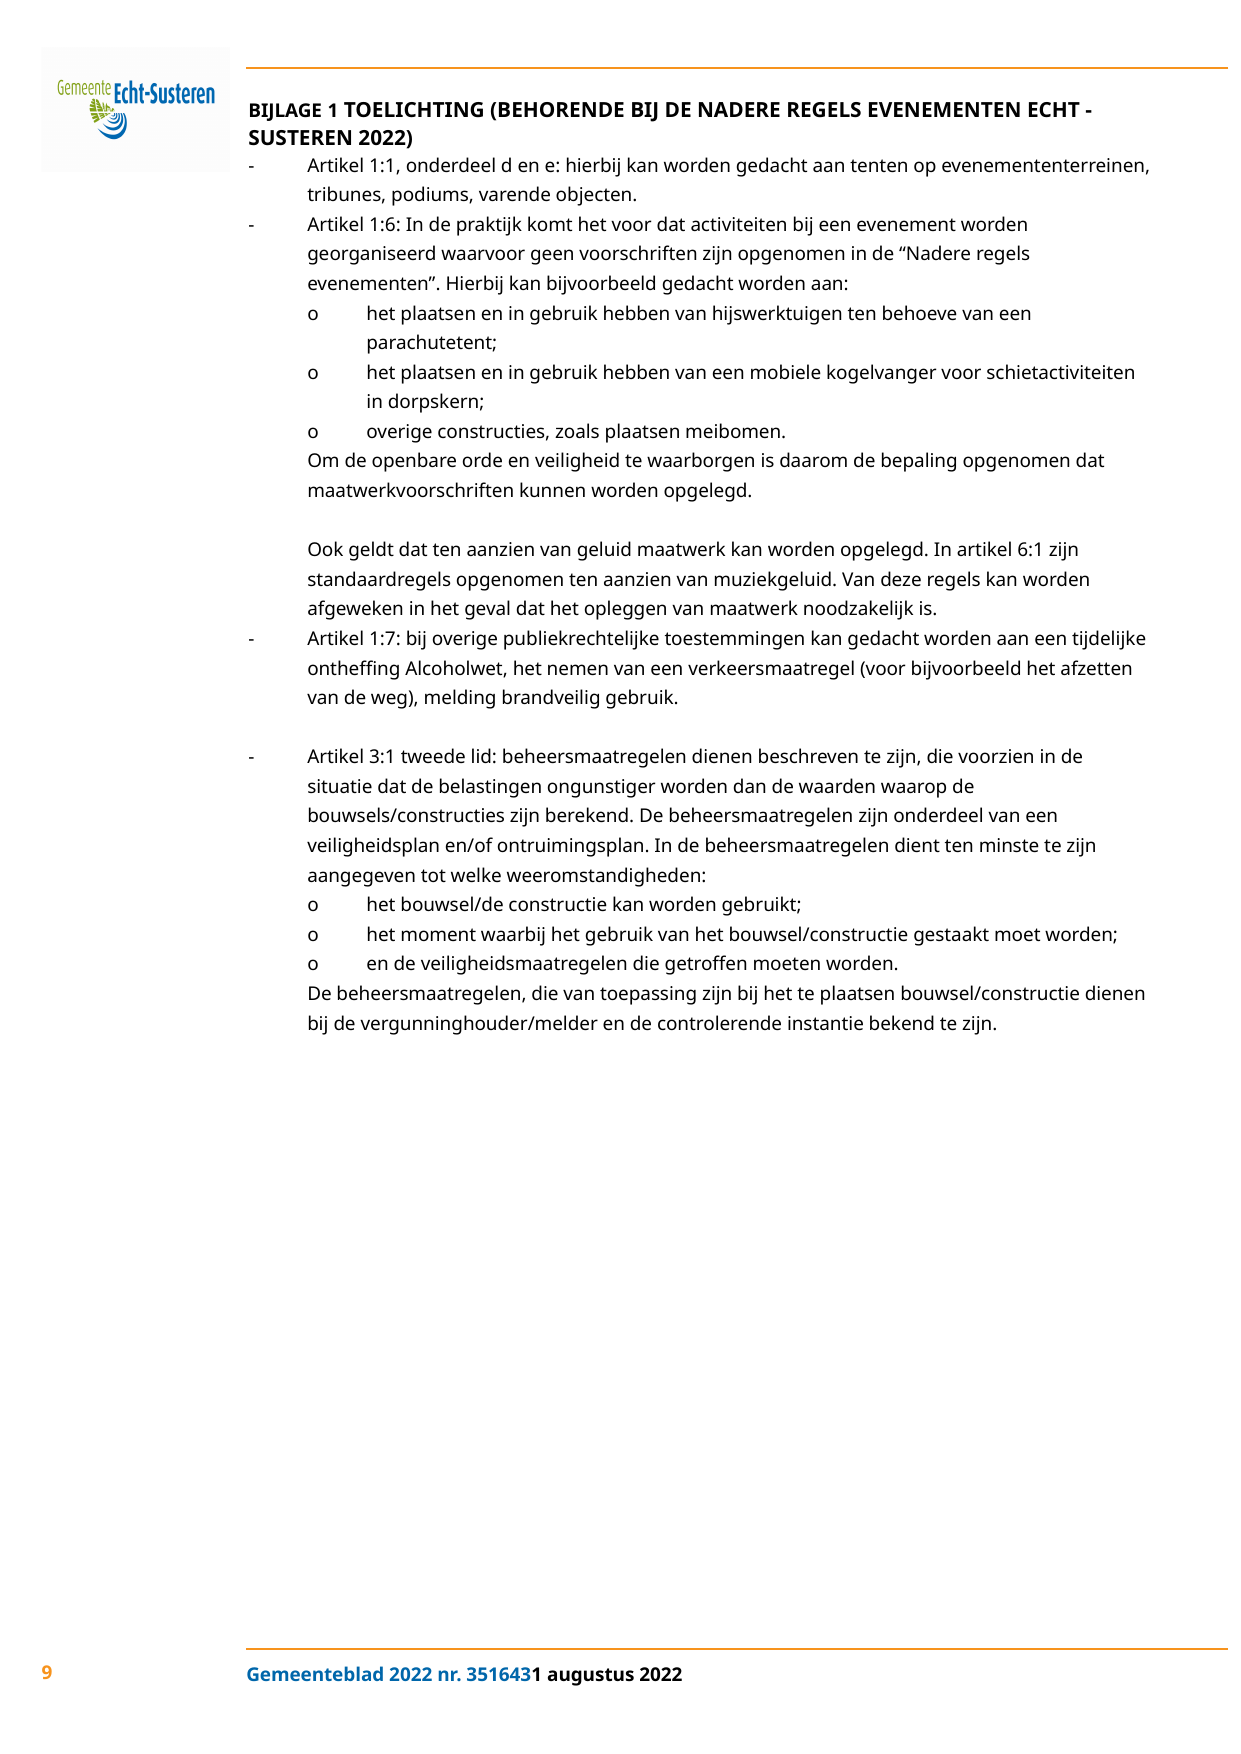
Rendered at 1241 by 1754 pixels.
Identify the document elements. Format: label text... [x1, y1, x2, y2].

list het bouwsel/de constructie kan worden gebruikt; [307, 891, 1152, 917]
list Artikel 1:6: In de praktijk komt het voor dat activiteiten bij een evenement worden georganiseerd waarvoor geen voorschriften zijn opgenomen in de “Nadere regels evenementen”. Hierbij kan bijvoorbeeld gedacht worden aan: [248, 211, 1152, 296]
list het plaatsen en in gebruik hebben van een mobiele kogelvanger voor schietactiviteiten in dorpskern; [307, 359, 1152, 414]
list het moment waarbij het gebruik van het bouwsel/constructie gestaakt moet worden; [307, 921, 1152, 947]
list overige constructies, zoals plaatsen meibomen. [307, 418, 1152, 444]
list Artikel 1:7: bij overige publiekrechtelijke toestemmingen kan gedacht worden aan een tijdelijke ontheffing Alcoholwet, het nemen van een verkeersmaatregel (voor bijvoorbeeld het afzetten van de weg), melding brandveilig gebruik. [248, 625, 1152, 710]
list De beheersmaatregelen, die van toepassing zijn bij het te plaatsen bouwsel/constructie dienen bij de vergunninghouder/melder en de controlerende instantie bekend te zijn. [248, 980, 1152, 1035]
picture [41, 47, 231, 172]
list Artikel 1:1, onderdeel d en e: hierbij kan worden gedacht aan tenten op evenemententerreinen, tribunes, podiums, varende objecten. [248, 152, 1152, 207]
list het plaatsen en in gebruik hebben van hijswerktuigen ten behoeve van een parachutetent; [307, 300, 1152, 355]
list en de veiligheidsmaatregelen die getroffen moeten worden. [307, 951, 1152, 976]
list Artikel 3:1 tweede lid: beheersmaatregelen dienen beschreven te zijn, die voorzien in de situatie dat de belastingen ongunstiger worden dan de waarden waarop de bouwsels/constructies zijn berekend. De beheersmaatregelen zijn onderdeel van een veiligheidsplan en/of ontruimingsplan. In de beheersmaatregelen dient ten minste te zijn aangegeven tot welke weeromstandigheden: [248, 743, 1152, 887]
list Om de openbare orde en veiligheid te waarborgen is daarom de bepaling opgenomen dat maatwerkvoorschriften kunnen worden opgelegd. [248, 448, 1152, 503]
text BIJLAGE 1 TOELICHTING (BEHORENDE BIJ DE NADERE REGELS EVENEMENTEN ECHT - SUSTEREN 2022) [248, 95, 1152, 152]
list Ook geldt dat ten aanzien van geluid maatwerk kan worden opgelegd. In artikel 6:1 zijn standaardregels opgenomen ten aanzien van muziekgeluid. Van deze regels kan worden afgeweken in het geval dat het opleggen van maatwerk noodzakelijk is. [248, 536, 1152, 621]
